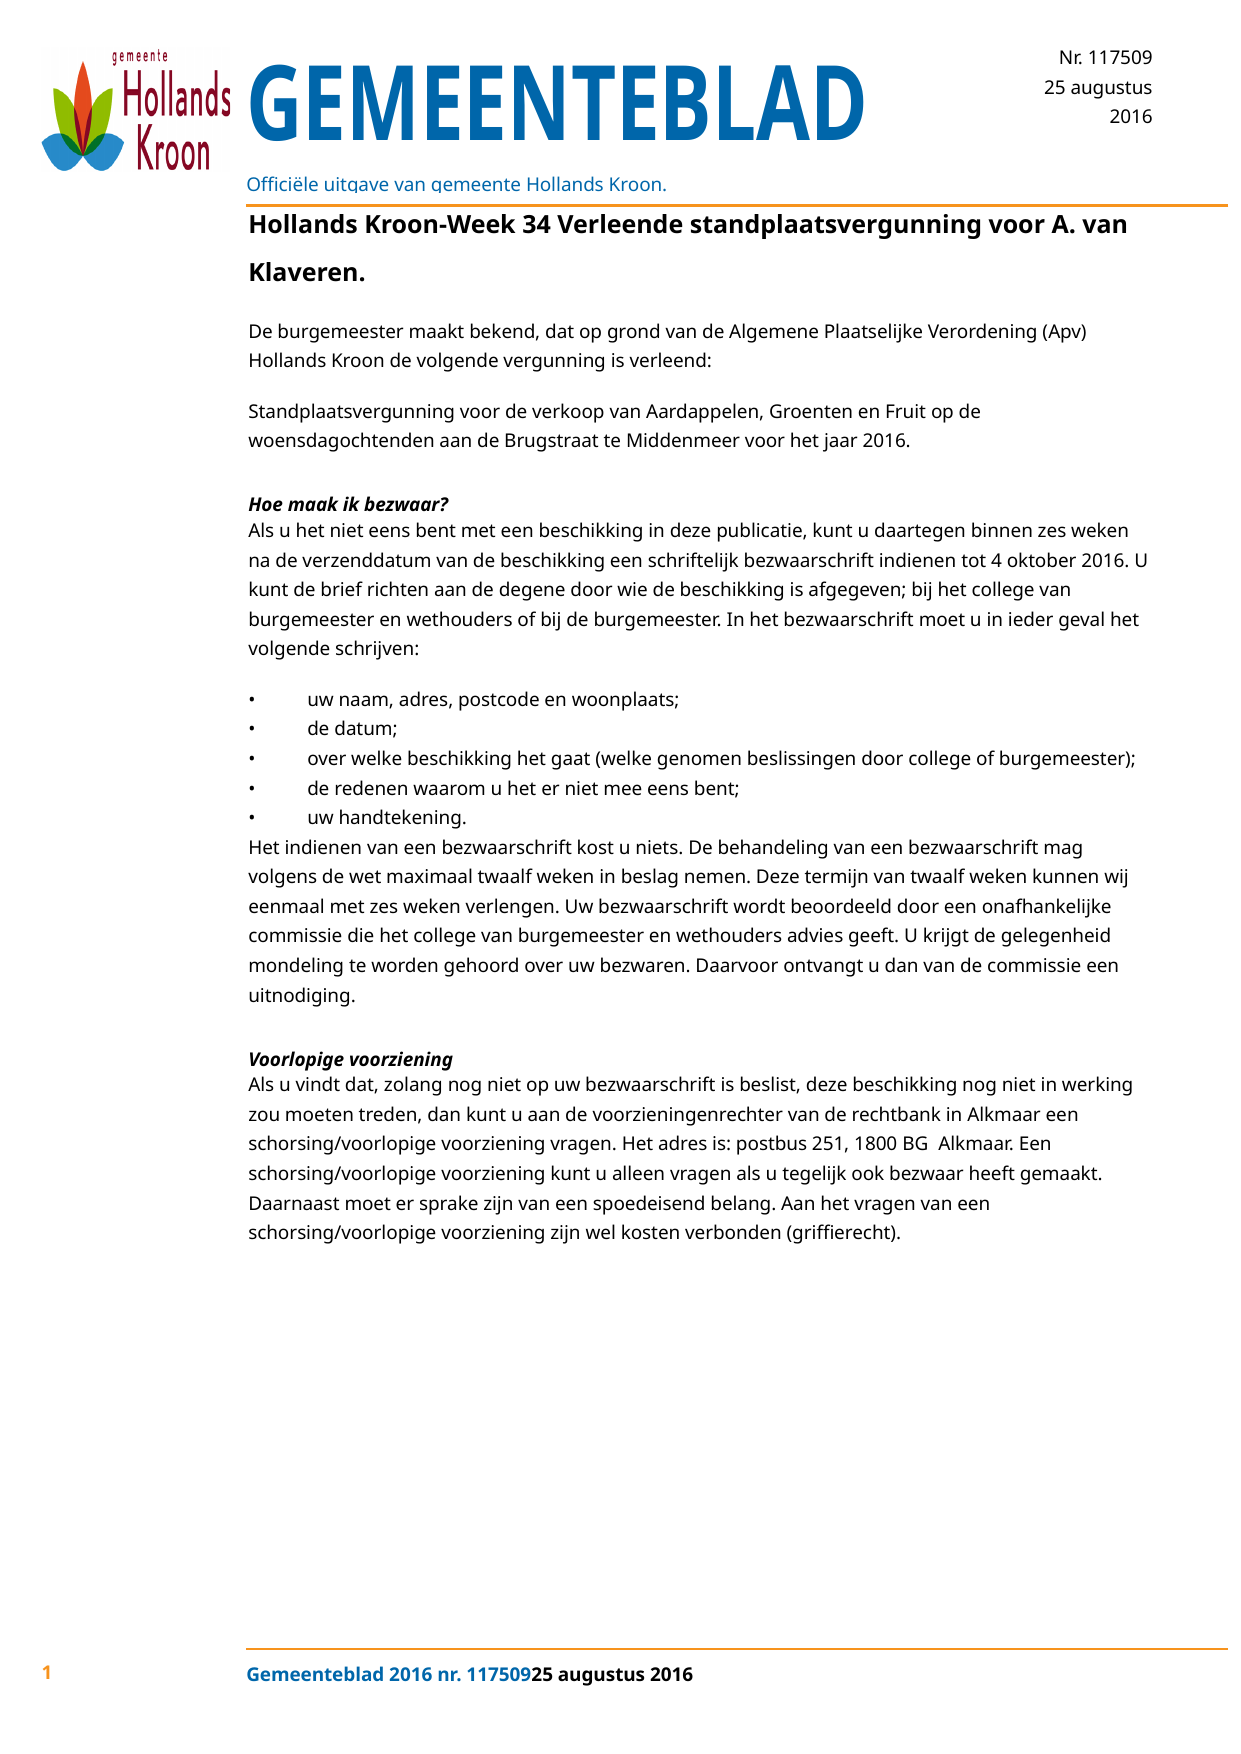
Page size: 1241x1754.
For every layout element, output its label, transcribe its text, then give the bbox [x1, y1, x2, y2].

text Voorlopige voorziening [248, 1046, 1152, 1071]
list de datum; [248, 716, 1152, 741]
list de redenen waarom u het er niet mee eens bent; [248, 775, 1152, 800]
text De burgemeester maakt bekend, dat op grond van de Algemene Plaatselijke Verordening (Apv) Hollands Kroon de volgende vergunning is verleend: [248, 318, 1152, 373]
text Als u vindt dat, zolang nog niet op uw bezwaarschrift is beslist, deze beschikking nog niet in werking zou moeten treden, dan kunt u aan de voorzieningenrechter van de rechtbank in Alkmaar een schorsing/voorlopige voorziening vragen. Het adres is: postbus 251, 1800 BG Alkmaar. Een schorsing/voorlopige voorziening kunt u alleen vragen als u tegelijk ook bezwaar heeft gemaakt. Daarnaast moet er sprake zijn van een spoedeisend belang. Aan het vragen van een schorsing/voorlopige voorziening zijn wel kosten verbonden (griffierecht). [248, 1071, 1152, 1245]
picture [41, 47, 231, 172]
text Standplaatsvergunning voor de verkoop van Aardappelen, Groenten en Fruit op de woensdagochtenden aan de Brugstraat te Middenmeer voor het jaar 2016. [248, 398, 1152, 453]
list over welke beschikking het gaat (welke genomen beslissingen door college of burgemeester); [248, 745, 1152, 771]
list uw naam, adres, postcode en woonplaats; [248, 686, 1152, 712]
text Hollands Kroon-Week 34 Verleende standplaatsvergunning voor A. van Klaveren. [248, 207, 1152, 288]
text Het indienen van een bezwaarschrift kost u niets. De behandeling van een bezwaarschrift mag volgens de wet maximaal twaalf weken in beslag nemen. Deze termijn van twaalf weken kunnen wij eenmaal met zes weken verlengen. Uw bezwaarschrift wordt beoordeeld door een onafhankelijke commissie die het college van burgemeester en wethouders advies geeft. U krijgt de gelegenheid mondeling te worden gehoord over uw bezwaren. Daarvoor ontvangt u dan van de commissie een uitnodiging. [248, 834, 1152, 1007]
text Hoe maak ik bezwaar? [248, 491, 1152, 517]
text Als u het niet eens bent met een beschikking in deze publicatie, kunt u daartegen binnen zes weken na de verzenddatum van de beschikking een schriftelijk bezwaarschrift indienen tot 4 oktober 2016. U kunt de brief richten aan de degene door wie de beschikking is afgegeven; bij het college van burgemeester en wethouders of bij de burgemeester. In het bezwaarschrift moet u in ieder geval het volgende schrijven: [248, 517, 1152, 661]
list uw handtekening. [248, 804, 1152, 830]
